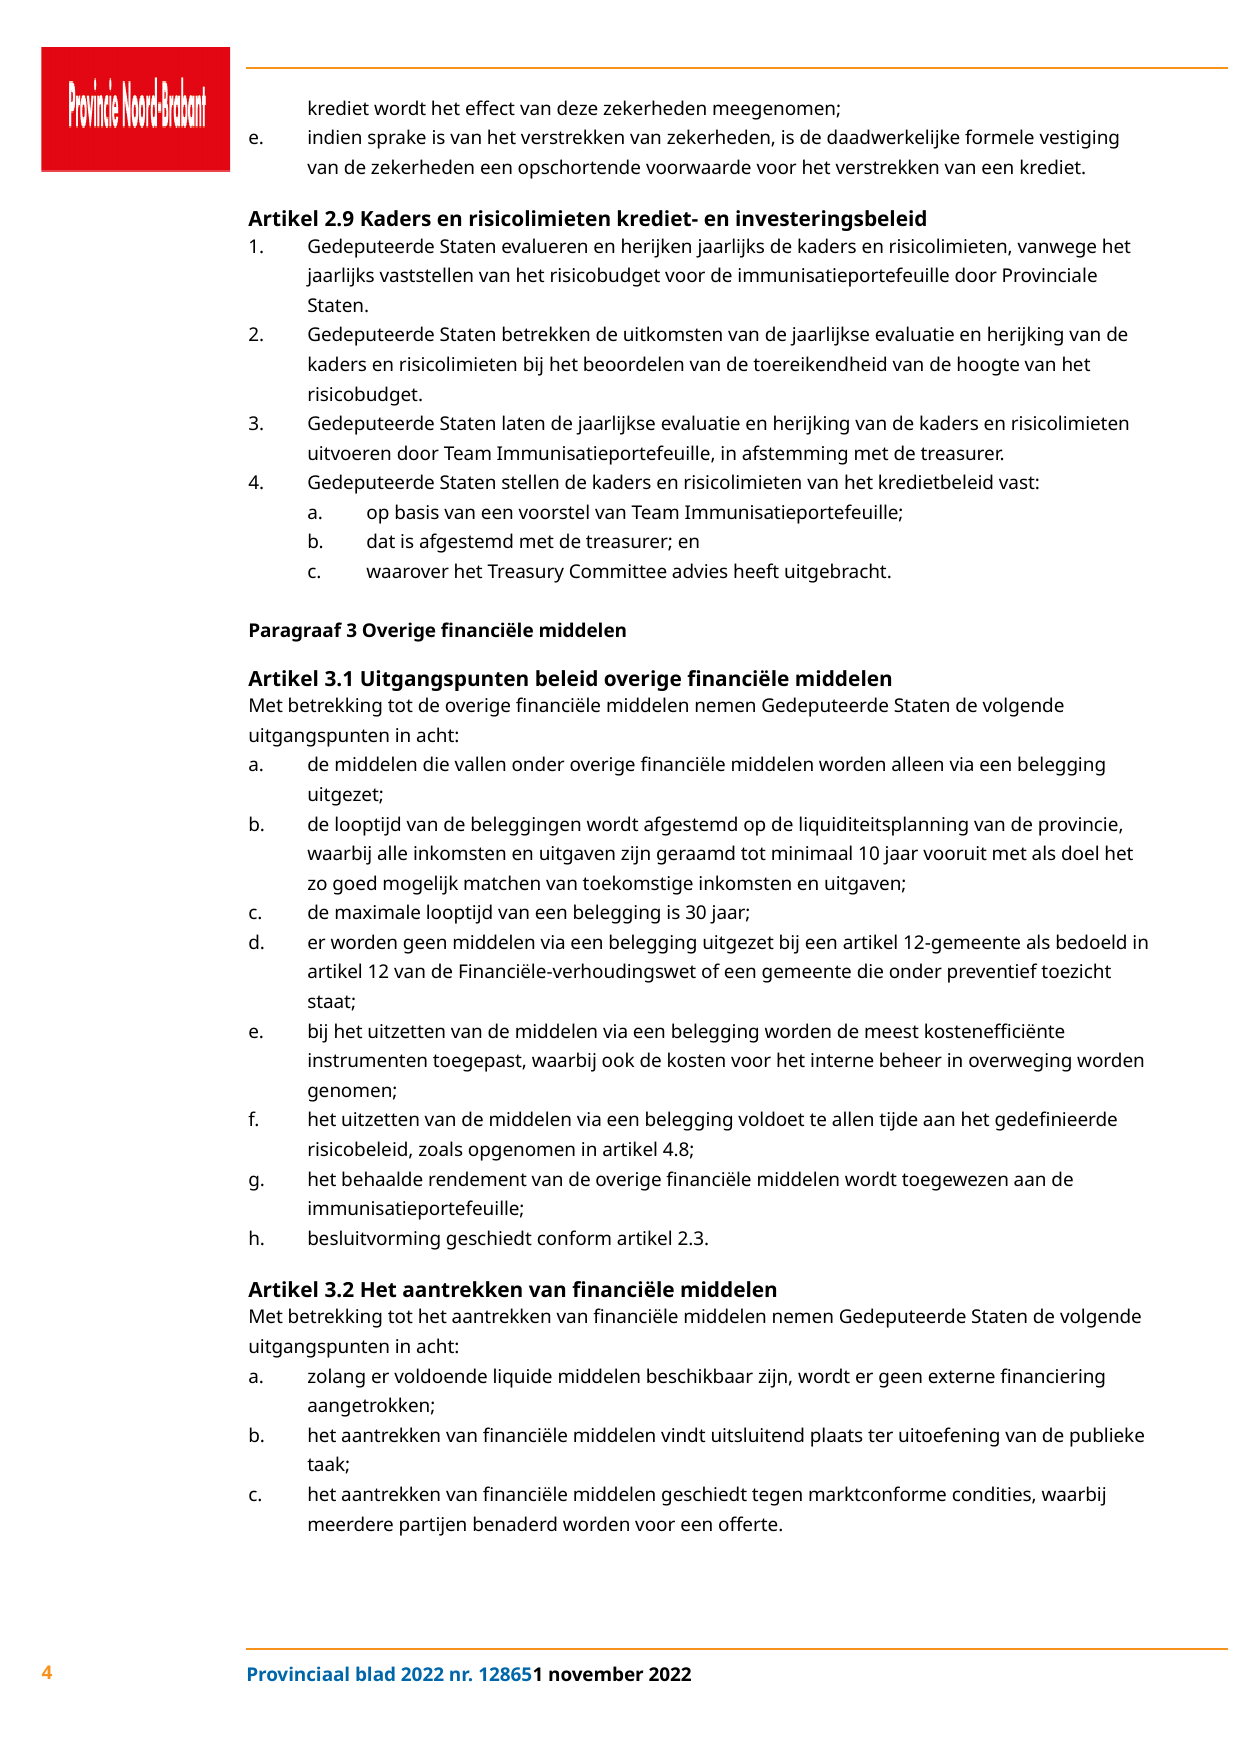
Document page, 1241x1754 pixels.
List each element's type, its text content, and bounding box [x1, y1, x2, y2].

list de looptijd van de beleggingen wordt afgestemd op de liquiditeitsplanning van de provincie, waarbij alle inkomsten en uitgaven zijn geraamd tot minimaal 10 jaar vooruit met als doel het zo goed mogelijk matchen van toekomstige inkomsten en uitgaven; [248, 811, 1152, 896]
list dat is afgestemd met de treasurer; en [307, 529, 1152, 554]
picture [41, 47, 231, 172]
list er worden geen middelen via een belegging uitgezet bij een artikel 12-gemeente als bedoeld in artikel 12 van de Financiële-verhoudingswet of een gemeente die onder preventief toezicht staat; [248, 929, 1152, 1014]
list waarover het Treasury Committee advies heeft uitgebracht. [307, 558, 1152, 584]
text Artikel 3.1 Uitgangspunten beleid overige financiële middelen [248, 664, 1152, 692]
list Gedeputeerde Staten laten de jaarlijkse evaluatie en herijking van de kaders en risicolimieten uitvoeren door Team Immunisatieportefeuille, in afstemming met de treasurer. [248, 410, 1152, 466]
list de maximale looptijd van een belegging is 30 jaar; [248, 899, 1152, 925]
list het aantrekken van financiële middelen vindt uitsluitend plaats ter uitoefening van de publieke taak; [248, 1422, 1152, 1477]
list Gedeputeerde Staten betrekken de uitkomsten van de jaarlijkse evaluatie en herijking van de kaders en risicolimieten bij het beoordelen van de toereikendheid van de hoogte van het risicobudget. [248, 322, 1152, 406]
list de middelen die vallen onder overige financiële middelen worden alleen via een belegging uitgezet; [248, 752, 1152, 807]
list indien sprake is van het verstrekken van zekerheden, is de daadwerkelijke formele vestiging van de zekerheden een opschortende voorwaarde voor het verstrekken van een krediet. [248, 124, 1152, 180]
list Gedeputeerde Staten evalueren en herijken jaarlijks de kaders en risicolimieten, vanwege het jaarlijks vaststellen van het risicobudget voor de immunisatieportefeuille door Provinciale Staten. [248, 233, 1152, 318]
list bij het uitzetten van de middelen via een belegging worden de meest kostenefficiënte instrumenten toegepast, waarbij ook de kosten voor het interne beheer in overweging worden genomen; [248, 1018, 1152, 1103]
text Met betrekking tot de overige financiële middelen nemen Gedeputeerde Staten de volgende uitgangspunten in acht: [248, 692, 1152, 748]
text Artikel 3.2 Het aantrekken van financiële middelen [248, 1275, 1152, 1304]
text Paragraaf 3 Overige financiële middelen [248, 617, 1152, 643]
text Met betrekking tot het aantrekken van financiële middelen nemen Gedeputeerde Staten de volgende uitgangspunten in acht: [248, 1304, 1152, 1359]
list het aantrekken van financiële middelen geschiedt tegen marktconforme condities, waarbij meerdere partijen benaderd worden voor een offerte. [248, 1481, 1152, 1537]
list op basis van een voorstel van Team Immunisatieportefeuille; [307, 499, 1152, 525]
list krediet wordt het effect van deze zekerheden meegenomen; [248, 95, 1152, 121]
list zolang er voldoende liquide middelen beschikbaar zijn, wordt er geen externe financiering aangetrokken; [248, 1363, 1152, 1418]
list besluitvorming geschiedt conform artikel 2.3. [248, 1225, 1152, 1251]
list Gedeputeerde Staten stellen de kaders en risicolimieten van het kredietbeleid vast: [248, 469, 1152, 495]
list het behaalde rendement van de overige financiële middelen wordt toegewezen aan de immunisatieportefeuille; [248, 1166, 1152, 1221]
text Artikel 2.9 Kaders en risicolimieten krediet- en investeringsbeleid [248, 204, 1152, 233]
list het uitzetten van de middelen via een belegging voldoet te allen tijde aan het gedefinieerde risicobeleid, zoals opgenomen in artikel 4.8; [248, 1107, 1152, 1162]
